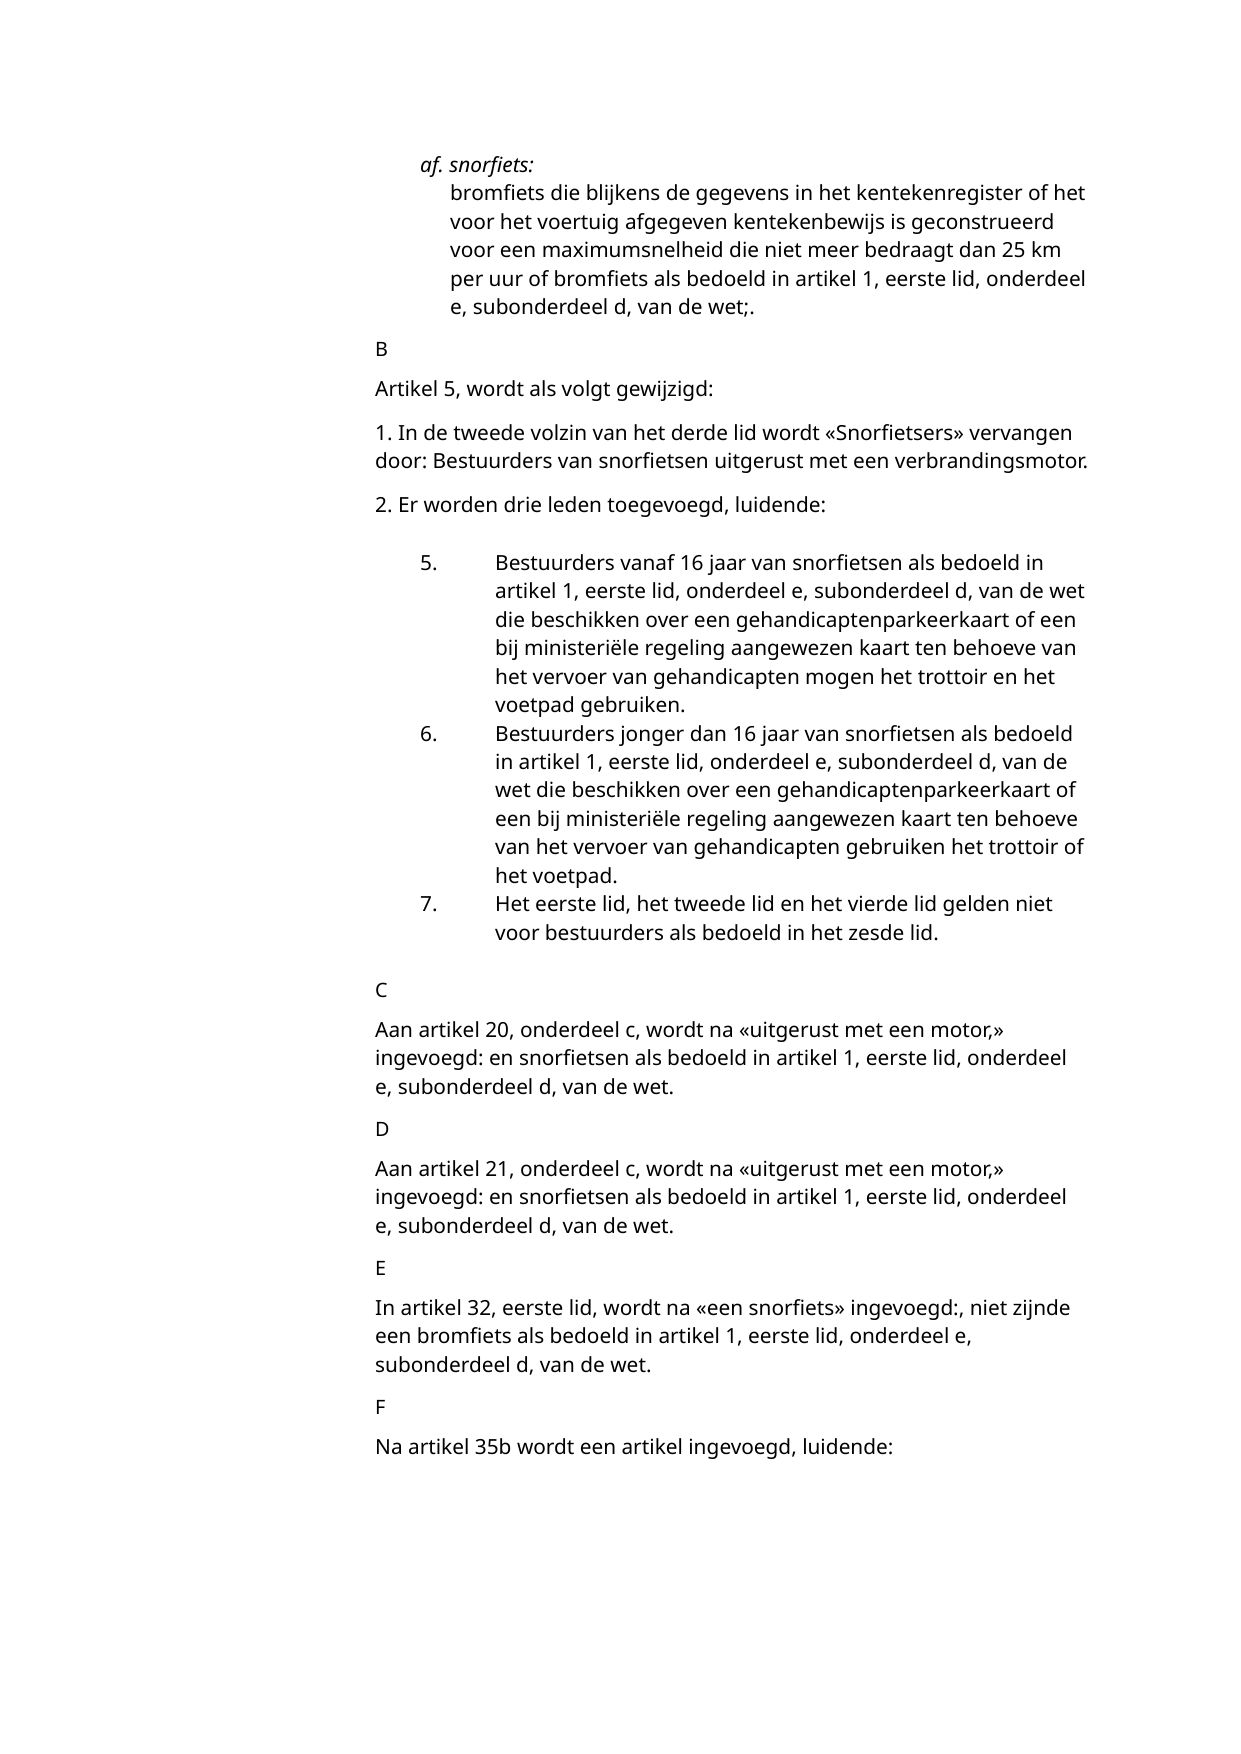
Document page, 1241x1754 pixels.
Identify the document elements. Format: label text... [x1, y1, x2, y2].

text 2. Er worden drie leden toegevoegd, luidende: [375, 490, 1090, 518]
text bromfiets die blijkens de gegevens in het kentekenregister of het voor het voertuig afgegeven kentekenbewijs is geconstrueerd voor een maximumsnelheid die niet meer bedraagt dan 25 km per uur of bromfiets als bedoeld in artikel 1, eerste lid, onderdeel e, subonderdeel d, van de wet;. [450, 178, 1090, 321]
text In artikel 32, eerste lid, wordt na «een snorfiets» ingevoegd:, niet zijnde een bromfiets als bedoeld in artikel 1, eerste lid, onderdeel e, subonderdeel d, van de wet. [375, 1293, 1090, 1378]
text C [375, 976, 1090, 1003]
text af. snorfiets: [420, 150, 1090, 178]
text Artikel 5, wordt als volgt gewijzigd: [375, 374, 1090, 403]
text Na artikel 35b wordt een artikel ingevoegd, luidende: [375, 1432, 1090, 1461]
text D [375, 1115, 1090, 1142]
text 1. In de tweede volzin van het derde lid wordt «Snorfietsers» vervangen door: Bestuurders van snorfietsen uitgerust met een verbrandingsmotor. [375, 418, 1090, 475]
text E [375, 1254, 1090, 1281]
list Bestuurders vanaf 16 jaar van snorfietsen als bedoeld in artikel 1, eerste lid, onderdeel e, subonderdeel d, van de wet die beschikken over een gehandicaptenparkeerkaart of een bij ministeriële regeling aangewezen kaart ten behoeve van het vervoer van gehandicapten mogen het trottoir en het voetpad gebruiken. [420, 548, 1090, 719]
text Aan artikel 21, onderdeel c, wordt na «uitgerust met een motor,» ingevoegd: en snorfietsen als bedoeld in artikel 1, eerste lid, onderdeel e, subonderdeel d, van de wet. [375, 1154, 1090, 1239]
text B [375, 336, 1090, 363]
text F [375, 1393, 1090, 1420]
list Bestuurders jonger dan 16 jaar van snorfietsen als bedoeld in artikel 1, eerste lid, onderdeel e, subonderdeel d, van de wet die beschikken over een gehandicaptenparkeerkaart of een bij ministeriële regeling aangewezen kaart ten behoeve van het vervoer van gehandicapten gebruiken het trottoir of het voetpad. [420, 719, 1090, 889]
text Aan artikel 20, onderdeel c, wordt na «uitgerust met een motor,» ingevoegd: en snorfietsen als bedoeld in artikel 1, eerste lid, onderdeel e, subonderdeel d, van de wet. [375, 1015, 1090, 1100]
list Het eerste lid, het tweede lid en het vierde lid gelden niet voor bestuurders als bedoeld in het zesde lid. [420, 889, 1090, 946]
